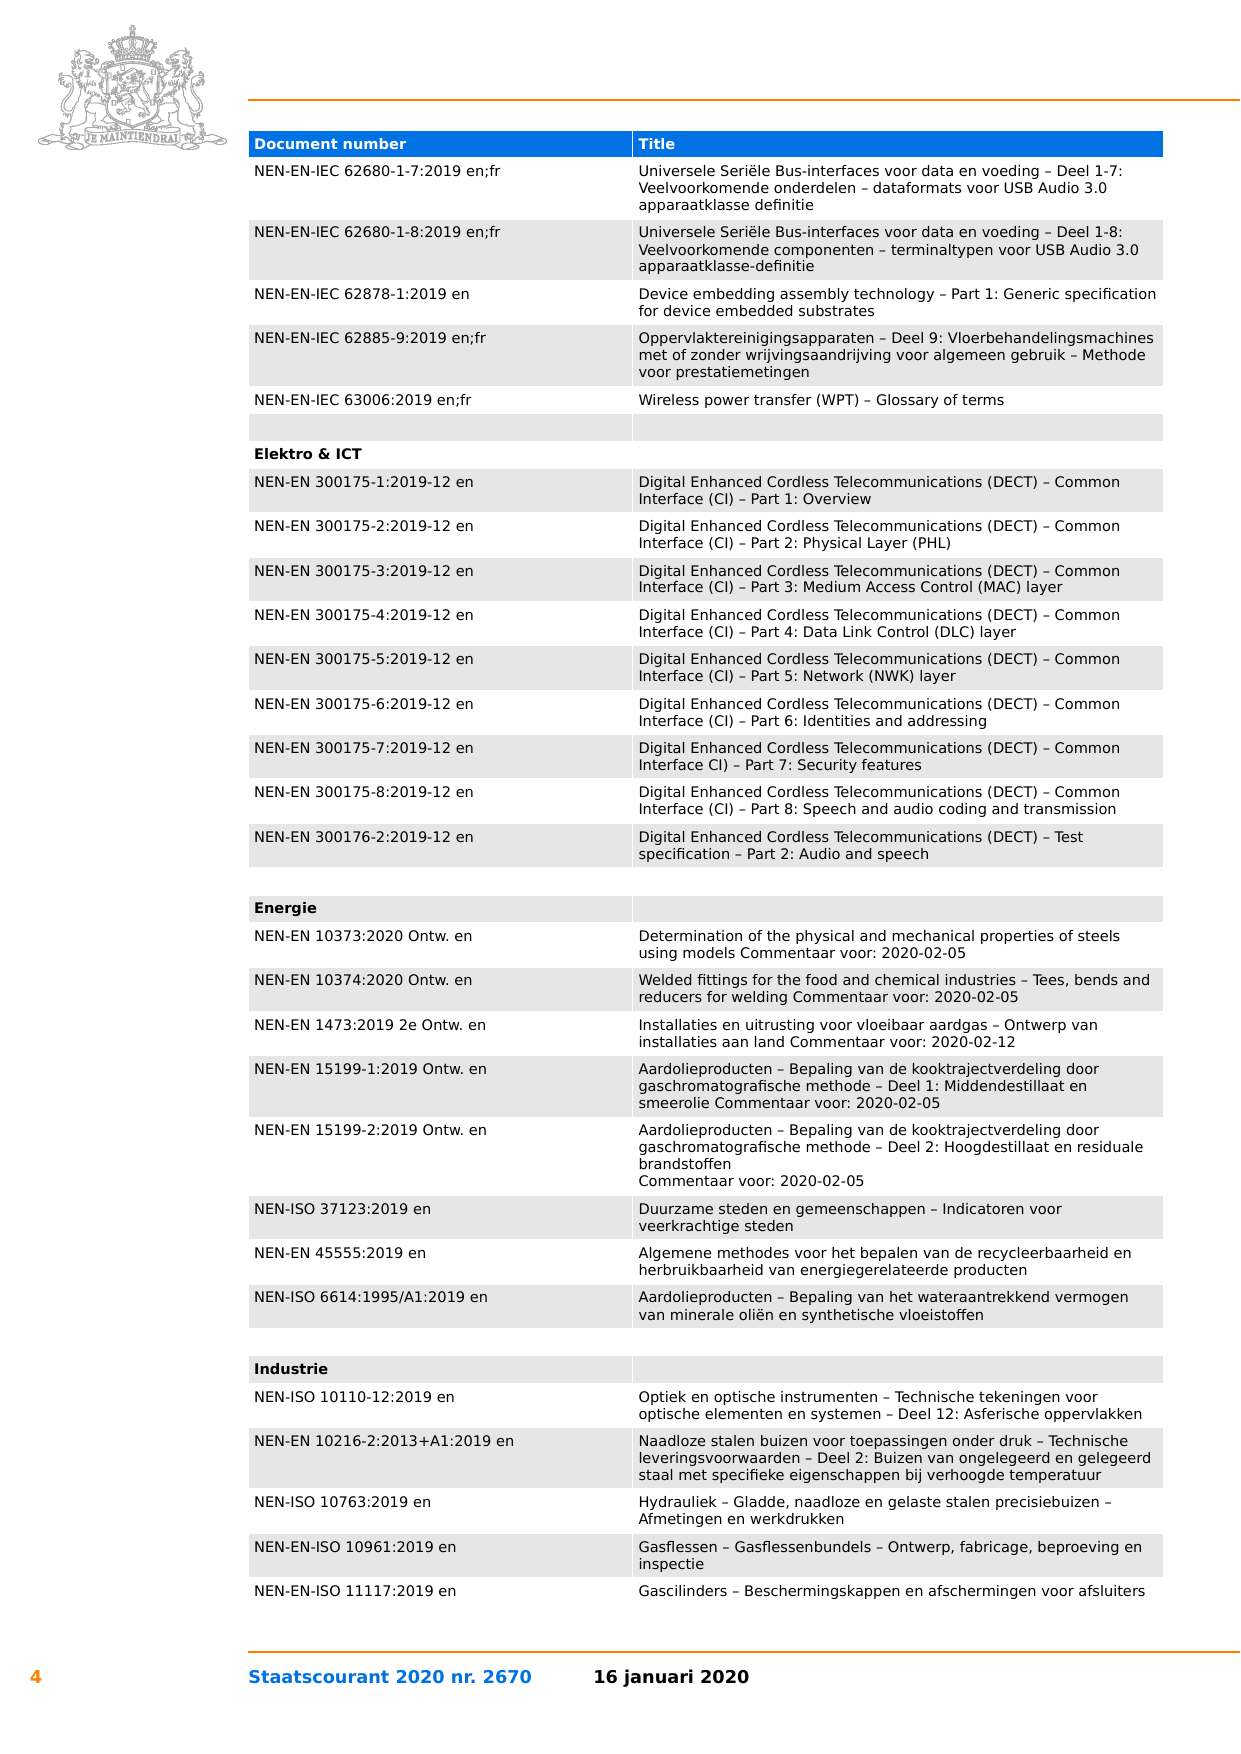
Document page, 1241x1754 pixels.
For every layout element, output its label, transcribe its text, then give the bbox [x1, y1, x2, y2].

table_cell Naadloze stalen buizen voor toepassingen onder druk – Technische leveringsvoorwaarden – Deel 2: Buizen van ongelegeerd en gelegeerd staal met specifieke eigenschappen bij verhoogde temperatuur [633, 1428, 1163, 1488]
table_cell Digital Enhanced Cordless Telecommunications (DECT) – Test specification – Part 2: Audio and speech [633, 824, 1163, 867]
table_cell Digital Enhanced Cordless Telecommunications (DECT) – Common Interface (CI) – Part 6: Identities and addressing [633, 691, 1163, 734]
table_cell Optiek en optische instrumenten – Technische tekeningen voor optische elementen en systemen – Deel 12: Asferische oppervlakken [633, 1384, 1163, 1427]
table_cell NEN-EN 300175-3:2019-12 en [249, 558, 632, 601]
table_cell [633, 868, 1163, 895]
table_cell NEN-EN-IEC 62885-9:2019 en;fr [249, 325, 632, 386]
table_cell Universele Seriële Bus-interfaces voor data en voeding – Deel 1-7: Veelvoorkomende onderdelen – dataformats voor USB Audio 3.0 apparaatklasse definitie [633, 158, 1163, 219]
table_cell NEN-EN 300175-8:2019-12 en [249, 780, 632, 823]
table_cell Digital Enhanced Cordless Telecommunications (DECT) – Common Interface CI) – Part 7: Security features [633, 735, 1163, 778]
table_cell NEN-EN 300175-5:2019-12 en [249, 646, 632, 690]
table_cell NEN-ISO 10763:2019 en [249, 1490, 632, 1533]
table_cell Device embedding assembly technology – Part 1: Generic specification for device embedded substrates [633, 281, 1163, 324]
table_cell NEN-EN-IEC 62878-1:2019 en [249, 281, 632, 324]
table_cell NEN-EN-IEC 62680-1-7:2019 en;fr [249, 158, 632, 219]
table_cell [633, 896, 1163, 922]
picture [38, 25, 227, 150]
table_cell NEN-EN 10216-2:2013+A1:2019 en [249, 1428, 632, 1488]
table_cell NEN-EN-ISO 11117:2019 en [249, 1578, 632, 1605]
table_cell NEN-EN 15199-1:2019 Ontw. en [249, 1056, 632, 1117]
table_cell NEN-EN 300175-1:2019-12 en [249, 469, 632, 512]
table_cell Algemene methodes voor het bepalen van de recycleerbaarheid en herbruikbaarheid van energiegerelateerde producten [633, 1240, 1163, 1284]
table_cell NEN-EN 1473:2019 2e Ontw. en [249, 1012, 632, 1055]
table_cell Aardolieproducten – Bepaling van het wateraantrekkend vermogen van minerale oliën en synthetische vloeistoffen [633, 1285, 1163, 1328]
table_header Title [633, 131, 1163, 157]
table_cell [249, 414, 632, 441]
table_cell NEN-EN 300175-6:2019-12 en [249, 691, 632, 734]
table_cell Digital Enhanced Cordless Telecommunications (DECT) – Common Interface (CI) – Part 8: Speech and audio coding and transmission [633, 780, 1163, 823]
table_cell Universele Seriële Bus-interfaces voor data en voeding – Deel 1-8: Veelvoorkomende componenten – terminaltypen voor USB Audio 3.0 apparaatklasse-definitie [633, 220, 1163, 280]
table_cell Digital Enhanced Cordless Telecommunications (DECT) – Common Interface (CI) – Part 5: Network (NWK) layer [633, 646, 1163, 690]
table_cell Digital Enhanced Cordless Telecommunications (DECT) – Common Interface (CI) – Part 4: Data Link Control (DLC) layer [633, 602, 1163, 645]
table_cell Energie [249, 896, 632, 922]
table_cell [249, 1329, 632, 1355]
table_cell NEN-ISO 6614:1995/A1:2019 en [249, 1285, 632, 1328]
table_cell Duurzame steden en gemeenschappen – Indicatoren voor veerkrachtige steden [633, 1196, 1163, 1239]
table_header Document number [249, 131, 632, 157]
table_cell Elektro & ICT [249, 442, 632, 468]
table_cell [633, 414, 1163, 441]
table_cell NEN-EN 300176-2:2019-12 en [249, 824, 632, 867]
table_cell NEN-ISO 37123:2019 en [249, 1196, 632, 1239]
table_cell Gasflessen – Gasflessenbundels – Ontwerp, fabricage, beproeving en inspectie [633, 1534, 1163, 1577]
table_cell Aardolieproducten – Bepaling van de kooktrajectverdeling door gaschromatografische methode – Deel 1: Middendestillaat en smeerolie Commentaar voor: 2020-02-05 [633, 1056, 1163, 1117]
table_cell NEN-ISO 10110-12:2019 en [249, 1384, 632, 1427]
table_cell [633, 1356, 1163, 1383]
table_cell NEN-EN-IEC 63006:2019 en;fr [249, 387, 632, 413]
table_cell Aardolieproducten – Bepaling van de kooktrajectverdeling door gaschromatografische methode – Deel 2: Hoogdestillaat en residuale brandstoffen Commentaar voor: 2020-02-05 [633, 1118, 1163, 1195]
table_cell Hydrauliek – Gladde, naadloze en gelaste stalen precisiebuizen – Afmetingen en werkdrukken [633, 1490, 1163, 1533]
table_cell Digital Enhanced Cordless Telecommunications (DECT) – Common Interface (CI) – Part 1: Overview [633, 469, 1163, 512]
table_cell NEN-EN 10373:2020 Ontw. en [249, 923, 632, 966]
table_cell Digital Enhanced Cordless Telecommunications (DECT) – Common Interface (CI) – Part 3: Medium Access Control (MAC) layer [633, 558, 1163, 601]
table_cell NEN-EN 45555:2019 en [249, 1240, 632, 1284]
table_cell Welded fittings for the food and chemical industries – Tees, bends and reducers for welding Commentaar voor: 2020-02-05 [633, 968, 1163, 1011]
table_cell Determination of the physical and mechanical properties of steels using models Commentaar voor: 2020-02-05 [633, 923, 1163, 966]
table_cell NEN-EN-IEC 62680-1-8:2019 en;fr [249, 220, 632, 280]
table_cell Wireless power transfer (WPT) – Glossary of terms [633, 387, 1163, 413]
table_cell NEN-EN 300175-4:2019-12 en [249, 602, 632, 645]
table_cell NEN-EN-ISO 10961:2019 en [249, 1534, 632, 1577]
table_cell NEN-EN 10374:2020 Ontw. en [249, 968, 632, 1011]
table_cell NEN-EN 300175-7:2019-12 en [249, 735, 632, 778]
table_cell Digital Enhanced Cordless Telecommunications (DECT) – Common Interface (CI) – Part 2: Physical Layer (PHL) [633, 513, 1163, 557]
table_cell Industrie [249, 1356, 632, 1383]
table_cell Installaties en uitrusting voor vloeibaar aardgas – Ontwerp van installaties aan land Commentaar voor: 2020-02-12 [633, 1012, 1163, 1055]
table_cell [249, 868, 632, 895]
table_cell NEN-EN 15199-2:2019 Ontw. en [249, 1118, 632, 1195]
table_cell [633, 1329, 1163, 1355]
table_cell NEN-EN 300175-2:2019-12 en [249, 513, 632, 557]
table_cell Oppervlaktereinigingsapparaten – Deel 9: Vloerbehandelingsmachines met of zonder wrijvingsaandrijving voor algemeen gebruik – Methode voor prestatiemetingen [633, 325, 1163, 386]
table_cell Gascilinders – Beschermingskappen en afschermingen voor afsluiters [633, 1578, 1163, 1605]
table_cell [633, 442, 1163, 468]
